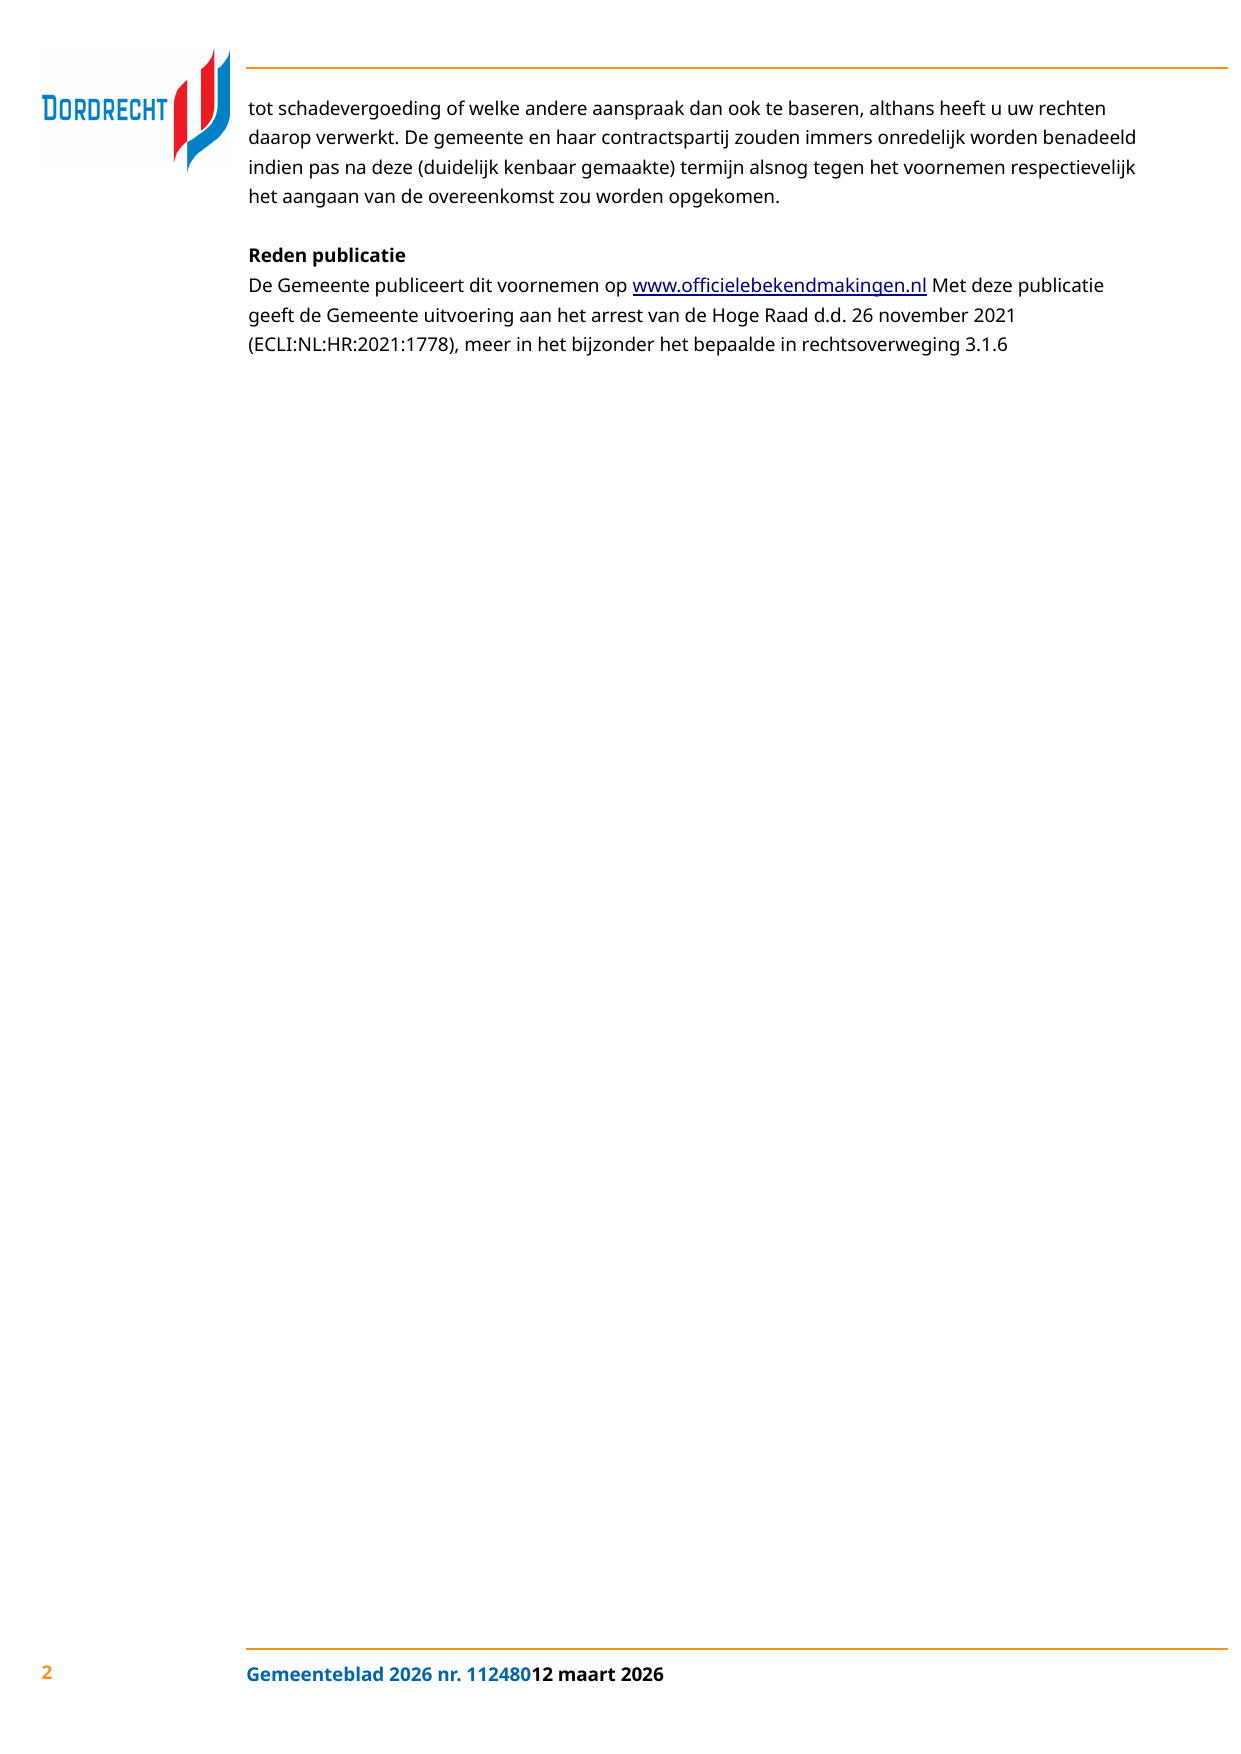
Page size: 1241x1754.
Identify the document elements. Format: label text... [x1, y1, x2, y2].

text tot schadevergoeding of welke andere aanspraak dan ook te baseren, althans heeft u uw rechten daarop verwerkt. De gemeente en haar contractspartij zouden immers onredelijk worden benadeeld indien pas na deze (duidelijk kenbaar gemaakte) termijn alsnog tegen het voornemen respectievelijk het aangaan van de overeenkomst zou worden opgekomen. [248, 95, 1152, 209]
text De Gemeente publiceert dit voornemen op www.officielebekendmakingen.nl Met deze publicatie geeft de Gemeente uitvoering aan het arrest van de Hoge Raad d.d. 26 november 2021 (ECLI:NL:HR:2021:1778), meer in het bijzonder het bepaalde in rechtsoverweging 3.1.6 [248, 272, 1152, 357]
text Reden publicatie [248, 243, 1152, 268]
picture [41, 47, 231, 172]
